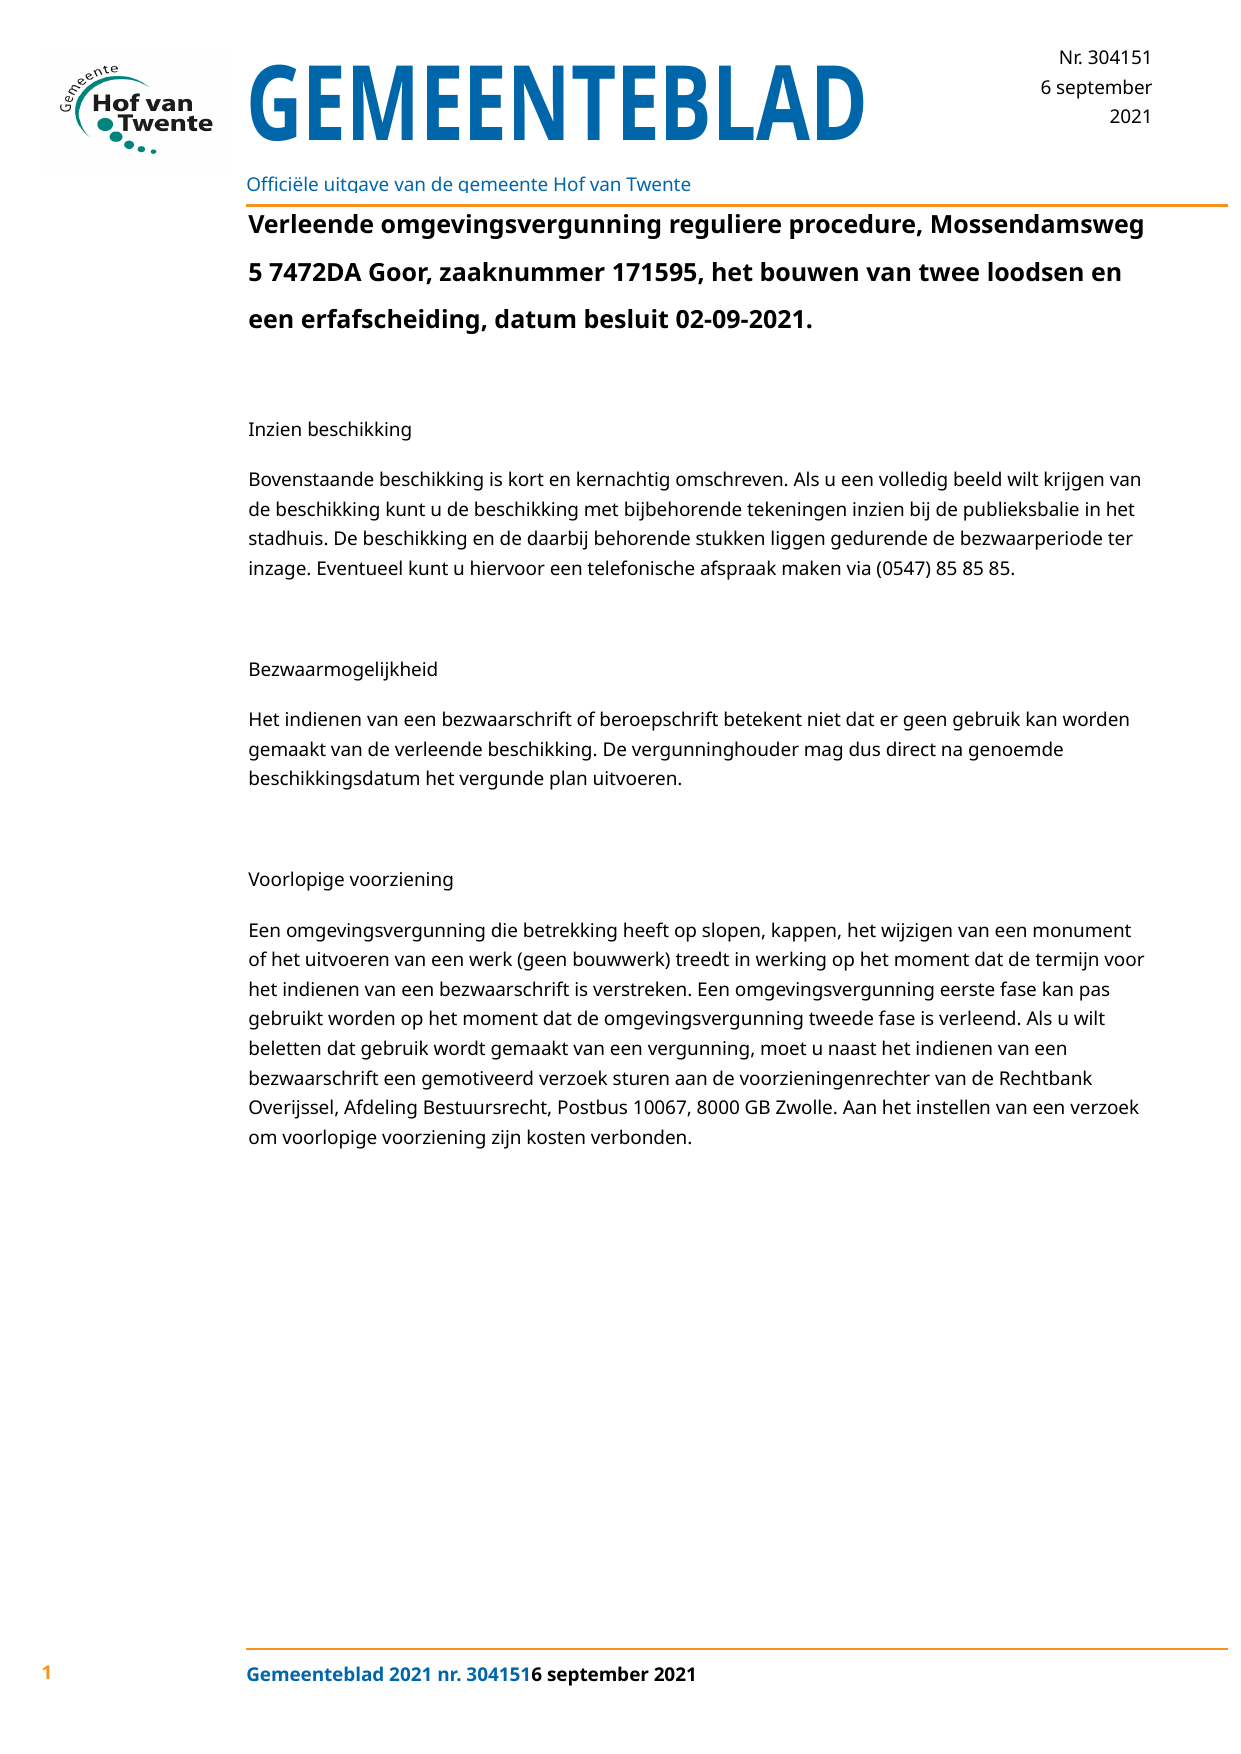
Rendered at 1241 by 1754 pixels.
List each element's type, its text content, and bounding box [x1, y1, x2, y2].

text Bovenstaande beschikking is kort en kernachtig omschreven. Als u een volledig beeld wilt krijgen van de beschikking kunt u de beschikking met bijbehorende tekeningen inzien bij de publieksbalie in het stadhuis. De beschikking en de daarbij behorende stukken liggen gedurende de bezwaarperiode ter inzage. Eventueel kunt u hiervoor een telefonische afspraak maken via (0547) 85 85 85. [248, 466, 1152, 581]
text Inzien beschikking [248, 416, 1152, 442]
picture [41, 47, 231, 172]
text Voorlopige voorziening [248, 866, 1152, 892]
text Een omgevingsvergunning die betrekking heeft op slopen, kappen, het wijzigen van een monument of het uitvoeren van een werk (geen bouwwerk) treedt in werking op het moment dat de termijn voor het indienen van een bezwaarschrift is verstreken. Een omgevingsvergunning eerste fase kan pas gebruikt worden op het moment dat de omgevingsvergunning tweede fase is verleend. Als u wilt beletten dat gebruik wordt gemaakt van een vergunning, moet u naast het indienen van een bezwaarschrift een gemotiveerd verzoek sturen aan de voorzieningenrechter van de Rechtbank Overijssel, Afdeling Bestuursrecht, Postbus 10067, 8000 GB Zwolle. Aan het instellen van een verzoek om voorlopige voorziening zijn kosten verbonden. [248, 917, 1152, 1149]
text Bezwaarmogelijkheid [248, 656, 1152, 682]
text Het indienen van een bezwaarschrift of beroepschrift betekent niet dat er geen gebruik kan worden gemaakt van de verleende beschikking. De vergunninghouder mag dus direct na genoemde beschikkingsdatum het vergunde plan uitvoeren. [248, 706, 1152, 791]
text Verleende omgevingsvergunning reguliere procedure, Mossendamsweg 5 7472DA Goor, zaaknummer 171595, het bouwen van twee loodsen en een erfafscheiding, datum besluit 02-09-2021. [248, 207, 1152, 336]
